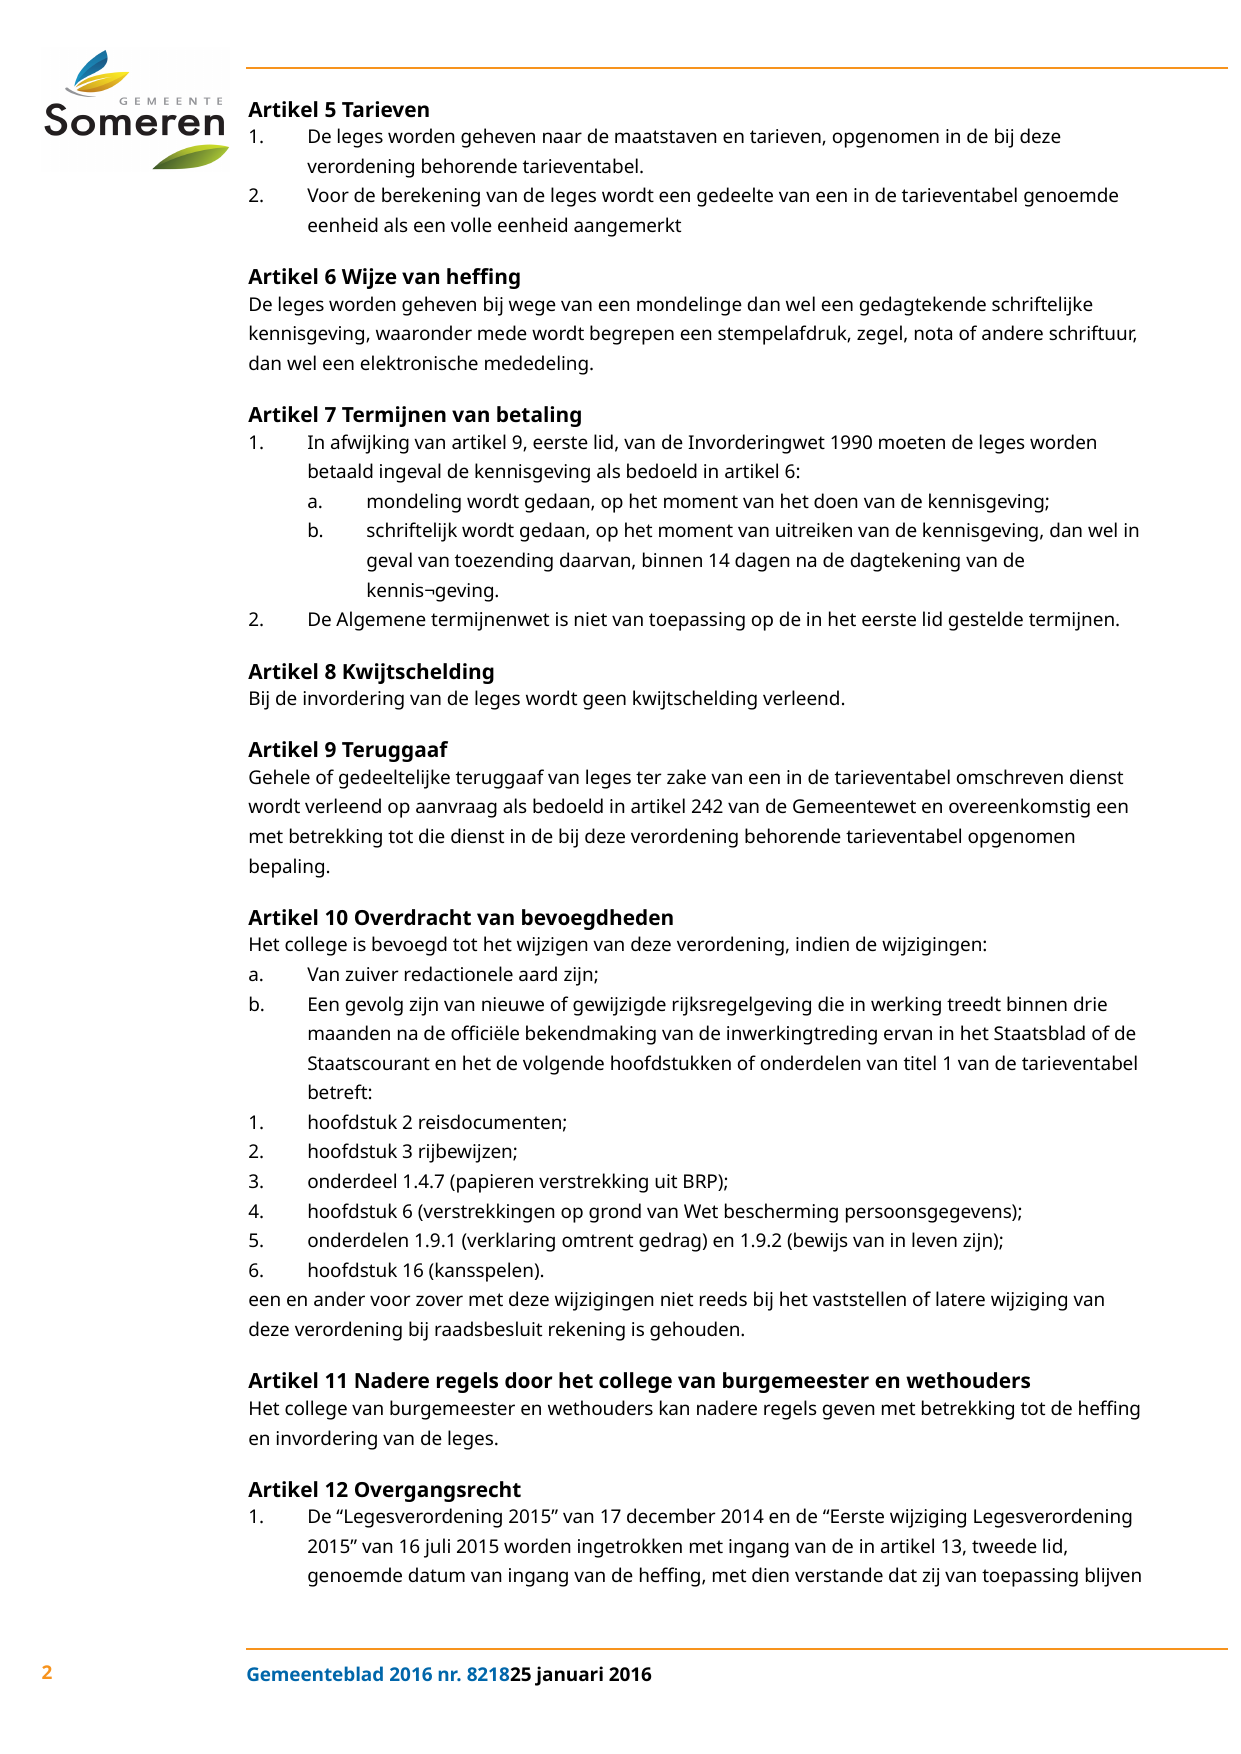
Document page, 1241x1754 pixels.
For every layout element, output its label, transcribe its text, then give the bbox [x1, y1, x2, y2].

text Artikel 8 Kwijtschelding [248, 657, 1152, 685]
text De leges worden geheven bij wege van een mondelinge dan wel een gedagtekende schriftelijke kennisgeving, waaronder mede wordt begrepen een stempelafdruk, zegel, nota of andere schriftuur, dan wel een elektronische mededeling. [248, 291, 1152, 376]
list onderdelen 1.9.1 (verklaring omtrent gedrag) en 1.9.2 (bewijs van in leven zijn); [248, 1227, 1152, 1253]
list De “Legesverordening 2015” van 17 december 2014 en de “Eerste wijziging Legesverordening 2015” van 16 juli 2015 worden ingetrokken met ingang van de in artikel 13, tweede lid, genoemde datum van ingang van de heffing, met dien verstande dat zij van toepassing blijven [248, 1503, 1152, 1588]
list hoofdstuk 16 (kansspelen). [248, 1257, 1152, 1283]
list Voor de berekening van de leges wordt een gedeelte van een in de tarieventabel genoemde eenheid als een volle eenheid aangemerkt [248, 182, 1152, 238]
list hoofdstuk 6 (verstrekkingen op grond van Wet bescherming persoonsgegevens); [248, 1198, 1152, 1224]
list De Algemene termijnenwet is niet van toepassing op de in het eerste lid gestelde termijnen. [248, 606, 1152, 632]
text Bij de invordering van de leges wordt geen kwijtschelding verleend. [248, 685, 1152, 711]
list Een gevolg zijn van nieuwe of gewijzigde rijksregelgeving die in werking treedt binnen drie maanden na de officiële bekendmaking van de inwerkingtreding ervan in het Staatsblad of de Staatscourant en het de volgende hoofdstukken of onderdelen van titel 1 van de tarieventabel betreft: [248, 991, 1152, 1105]
text Artikel 5 Tarieven [248, 95, 1152, 123]
text Het college is bevoegd tot het wijzigen van deze verordening, indien de wijzigingen: [248, 932, 1152, 957]
list schriftelijk wordt gedaan, op het moment van uitreiken van de kennisgeving, dan wel in geval van toezending daarvan, binnen 14 dagen na de dagtekening van de kennis¬geving. [307, 518, 1152, 602]
list De leges worden geheven naar de maatstaven en tarieven, opgenomen in de bij deze verordening behorende tarieventabel. [248, 123, 1152, 178]
text Het college van burgemeester en wethouders kan nadere regels geven met betrekking tot de heffing en invordering van de leges. [248, 1395, 1152, 1450]
text een en ander voor zover met deze wijzigingen niet reeds bij het vaststellen of latere wijziging van deze verordening bij raadsbesluit rekening is gehouden. [248, 1287, 1152, 1342]
list Van zuiver redactionele aard zijn; [248, 961, 1152, 987]
list mondeling wordt gedaan, op het moment van het doen van de kennisgeving; [307, 488, 1152, 514]
text Gehele of gedeeltelijke teruggaaf van leges ter zake van een in de tarieventabel omschreven dienst wordt verleend op aanvraag als bedoeld in artikel 242 van de Gemeentewet en overeenkomstig een met betrekking tot die dienst in de bij deze verordening behorende tarieventabel opgenomen bepaling. [248, 764, 1152, 878]
text Artikel 12 Overgangsrecht [248, 1475, 1152, 1503]
list In afwijking van artikel 9, eerste lid, van de Invorderingwet 1990 moeten de leges worden betaald ingeval de kennisgeving als bedoeld in artikel 6: [248, 429, 1152, 484]
text Artikel 10 Overdracht van bevoegdheden [248, 903, 1152, 932]
list hoofdstuk 2 reisdocumenten; [248, 1109, 1152, 1135]
list onderdeel 1.4.7 (papieren verstrekking uit BRP); [248, 1168, 1152, 1194]
text Artikel 9 Teruggaaf [248, 736, 1152, 764]
list hoofdstuk 3 rijbewijzen; [248, 1139, 1152, 1164]
text Artikel 7 Termijnen van betaling [248, 400, 1152, 429]
picture [41, 47, 231, 172]
text Artikel 11 Nadere regels door het college van burgemeester en wethouders [248, 1367, 1152, 1395]
text Artikel 6 Wijze van heffing [248, 262, 1152, 291]
